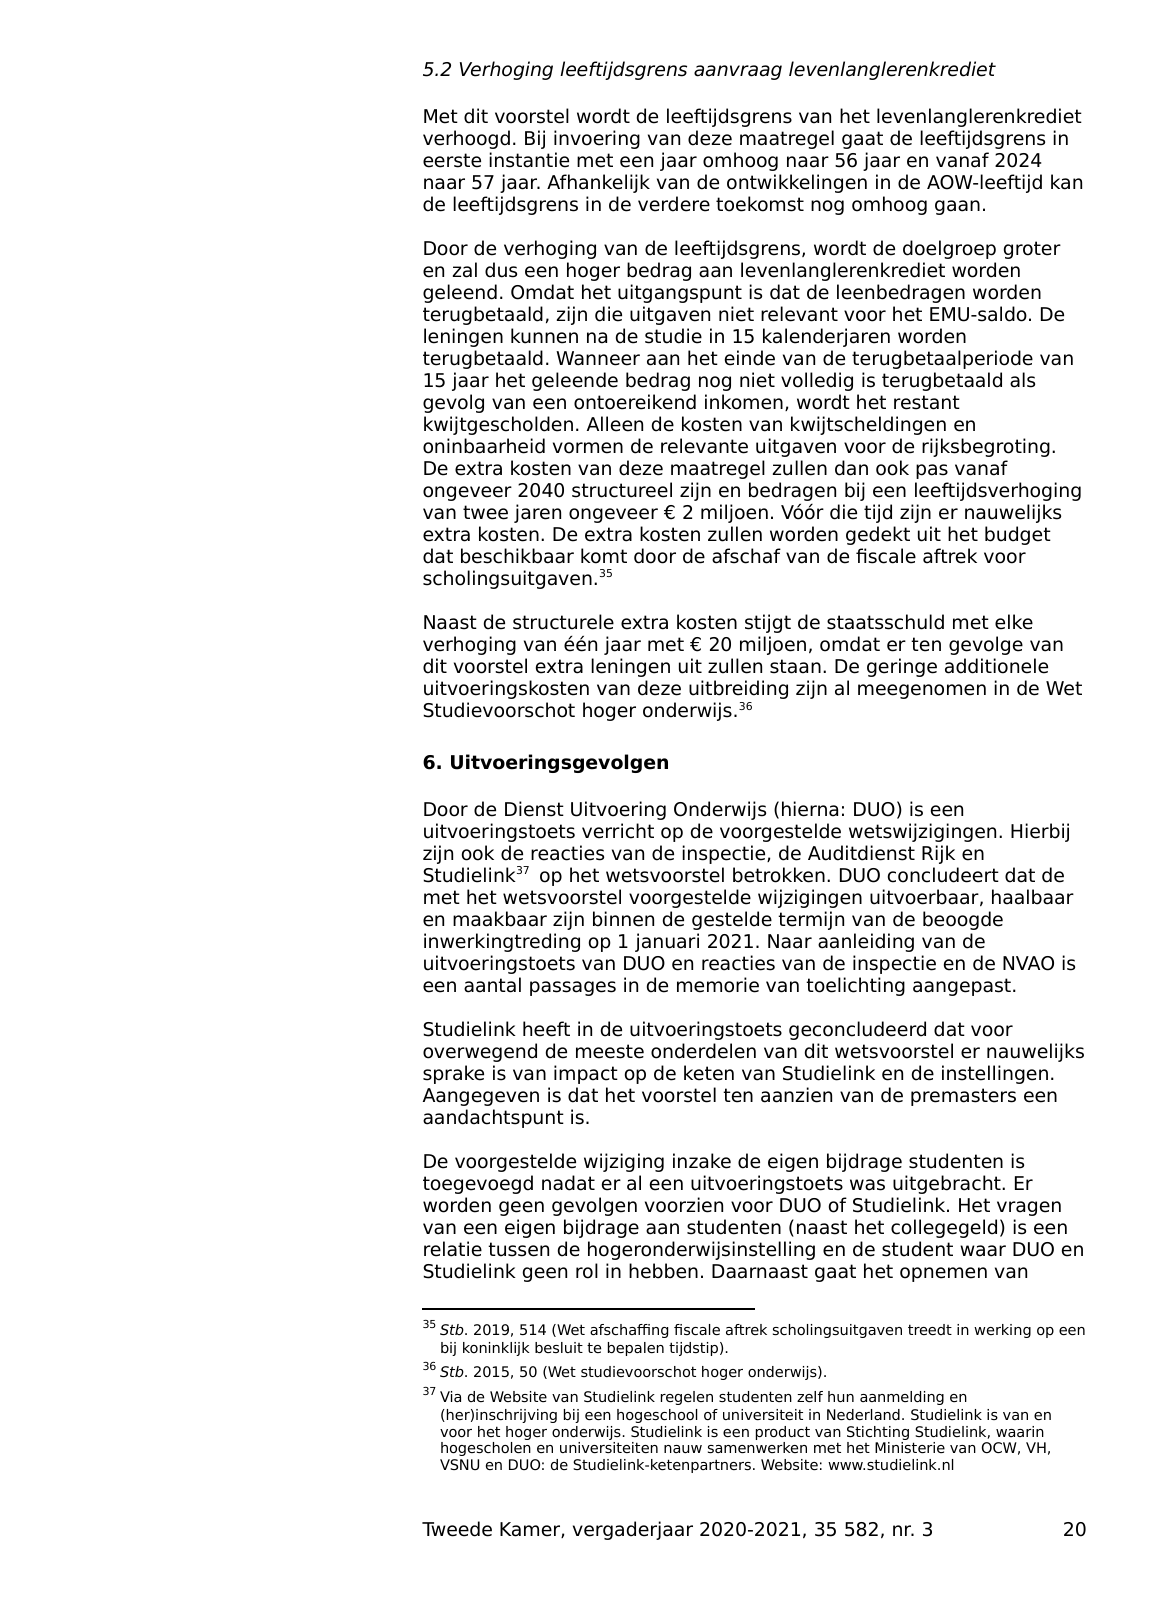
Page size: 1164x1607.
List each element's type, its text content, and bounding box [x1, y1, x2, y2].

text De voorgestelde wijziging inzake de eigen bijdrage studenten is toegevoegd nadat er al een uitvoeringstoets was uitgebracht. Er worden geen gevolgen voorzien voor DUO of Studielink. Het vragen van een eigen bijdrage aan studenten (naast het collegegeld) is een relatie tussen de hogeronderwijsinstelling en de student waar DUO en Studielink geen rol in hebben. Daarnaast gaat het opnemen van [422, 1151, 1087, 1283]
subtitle 6. Uitvoeringsgevolgen [422, 752, 1087, 774]
subtitle 5.2 Verhoging leeftijdsgrens aanvraag levenlanglerenkrediet [422, 59, 1087, 81]
text Stb. 2015, 50 (Wet studievoorschot hoger onderwijs). [422, 1360, 1087, 1382]
text Via de Website van Studielink regelen studenten zelf hun aanmelding en (her)inschrijving bij een hogeschool of universiteit in Nederland. Studielink is van en voor het hoger onderwijs. Studielink is een product van Stichting Studielink, waarin hogescholen en universiteiten nauw samenwerken met het Ministerie van OCW, VH, VSNU en DUO: de Studielink-ketenpartners. Website: www.studielink.nl [422, 1385, 1087, 1474]
text Met dit voorstel wordt de leeftijdsgrens van het levenlanglerenkrediet verhoogd. Bij invoering van deze maatregel gaat de leeftijdsgrens in eerste instantie met een jaar omhoog naar 56 jaar en vanaf 2024 naar 57 jaar. Afhankelijk van de ontwikkelingen in de AOW-leeftijd kan de leeftijdsgrens in de verdere toekomst nog omhoog gaan. [422, 106, 1087, 216]
text Studielink heeft in de uitvoeringstoets geconcludeerd dat voor overwegend de meeste onderdelen van dit wetsvoorstel er nauwelijks sprake is van impact op de keten van Studielink en de instellingen. Aangegeven is dat het voorstel ten aanzien van de premasters een aandachtspunt is. [422, 1019, 1087, 1129]
text Stb. 2019, 514 (Wet afschaffing fiscale aftrek scholingsuitgaven treedt in werking op een bij koninklijk besluit te bepalen tijdstip). [422, 1318, 1087, 1357]
text Naast de structurele extra kosten stijgt de staatsschuld met elke verhoging van één jaar met € 20 miljoen, omdat er ten gevolge van dit voorstel extra leningen uit zullen staan. De geringe additionele uitvoeringskosten van deze uitbreiding zijn al meegenomen in de Wet Studievoorschot hoger onderwijs. [422, 612, 1087, 722]
text Door de verhoging van de leeftijdsgrens, wordt de doelgroep groter en zal dus een hoger bedrag aan levenlanglerenkrediet worden geleend. Omdat het uitgangspunt is dat de leenbedragen worden terugbetaald, zijn die uitgaven niet relevant voor het EMU-saldo. De leningen kunnen na de studie in 15 kalenderjaren worden terugbetaald. Wanneer aan het einde van de terugbetaalperiode van 15 jaar het geleende bedrag nog niet volledig is terugbetaald als gevolg van een ontoereikend inkomen, wordt het restant kwijtgescholden. Alleen de kosten van kwijtscheldingen en oninbaarheid vormen de relevante uitgaven voor de rijksbegroting. De extra kosten van deze maatregel zullen dan ook pas vanaf ongeveer 2040 structureel zijn en bedragen bij een leeftijdsverhoging van twee jaren ongeveer € 2 miljoen. Vóór die tijd zijn er nauwelijks extra kosten. De extra kosten zullen worden gedekt uit het budget dat beschikbaar komt door de afschaf van de fiscale aftrek voor scholingsuitgaven. [422, 238, 1087, 590]
text Door de Dienst Uitvoering Onderwijs (hierna: DUO) is een uitvoeringstoets verricht op de voorgestelde wetswijzigingen. Hierbij zijn ook de reacties van de inspectie, de Auditdienst Rijk en Studielink op het wetsvoorstel betrokken. DUO concludeert dat de met het wetsvoorstel voorgestelde wijzigingen uitvoerbaar, haalbaar en maakbaar zijn binnen de gestelde termijn van de beoogde inwerkingtreding op 1 januari 2021. Naar aanleiding van de uitvoeringstoets van DUO en reacties van de inspectie en de NVAO is een aantal passages in de memorie van toelichting aangepast. [422, 799, 1087, 997]
